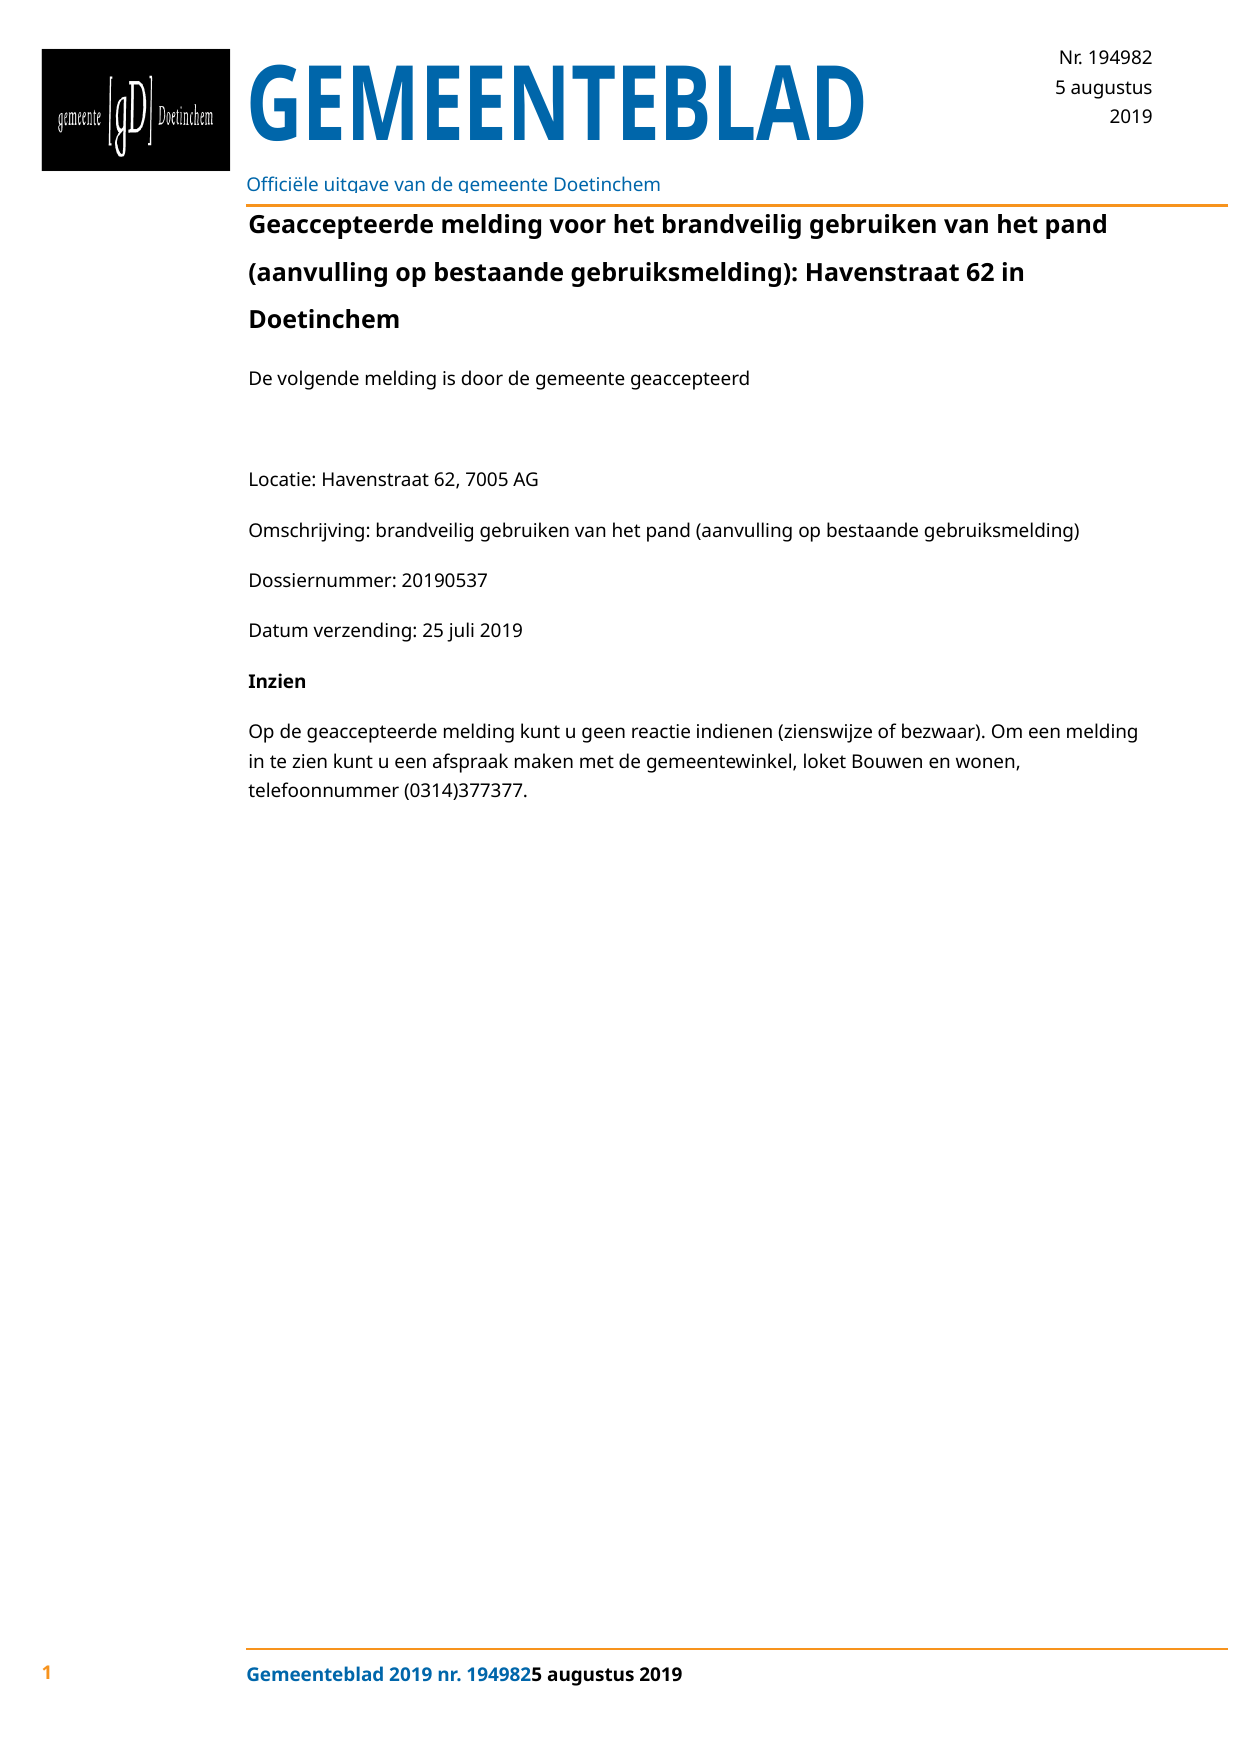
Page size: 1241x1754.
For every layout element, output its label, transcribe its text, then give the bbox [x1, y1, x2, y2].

text Omschrijving: brandveilig gebruiken van het pand (aanvulling op bestaande gebruiksmelding) [248, 517, 1152, 542]
text Datum verzending: 25 juli 2019 [248, 618, 1152, 643]
text Geaccepteerde melding voor het brandveilig gebruiken van het pand (aanvulling op bestaande gebruiksmelding): Havenstraat 62 in Doetinchem [248, 207, 1152, 336]
picture [41, 47, 231, 172]
text Locatie: Havenstraat 62, 7005 AG [248, 466, 1152, 492]
text Op de geaccepteerde melding kunt u geen reactie indienen (zienswijze of bezwaar). Om een melding in te zien kunt u een afspraak maken met de gemeentewinkel, loket Bouwen en wonen, telefoonnummer (0314)377377. [248, 718, 1152, 803]
text Dossiernummer: 20190537 [248, 567, 1152, 593]
text Inzien [248, 668, 1152, 694]
text De volgende melding is door de gemeente geaccepteerd [248, 366, 1152, 391]
